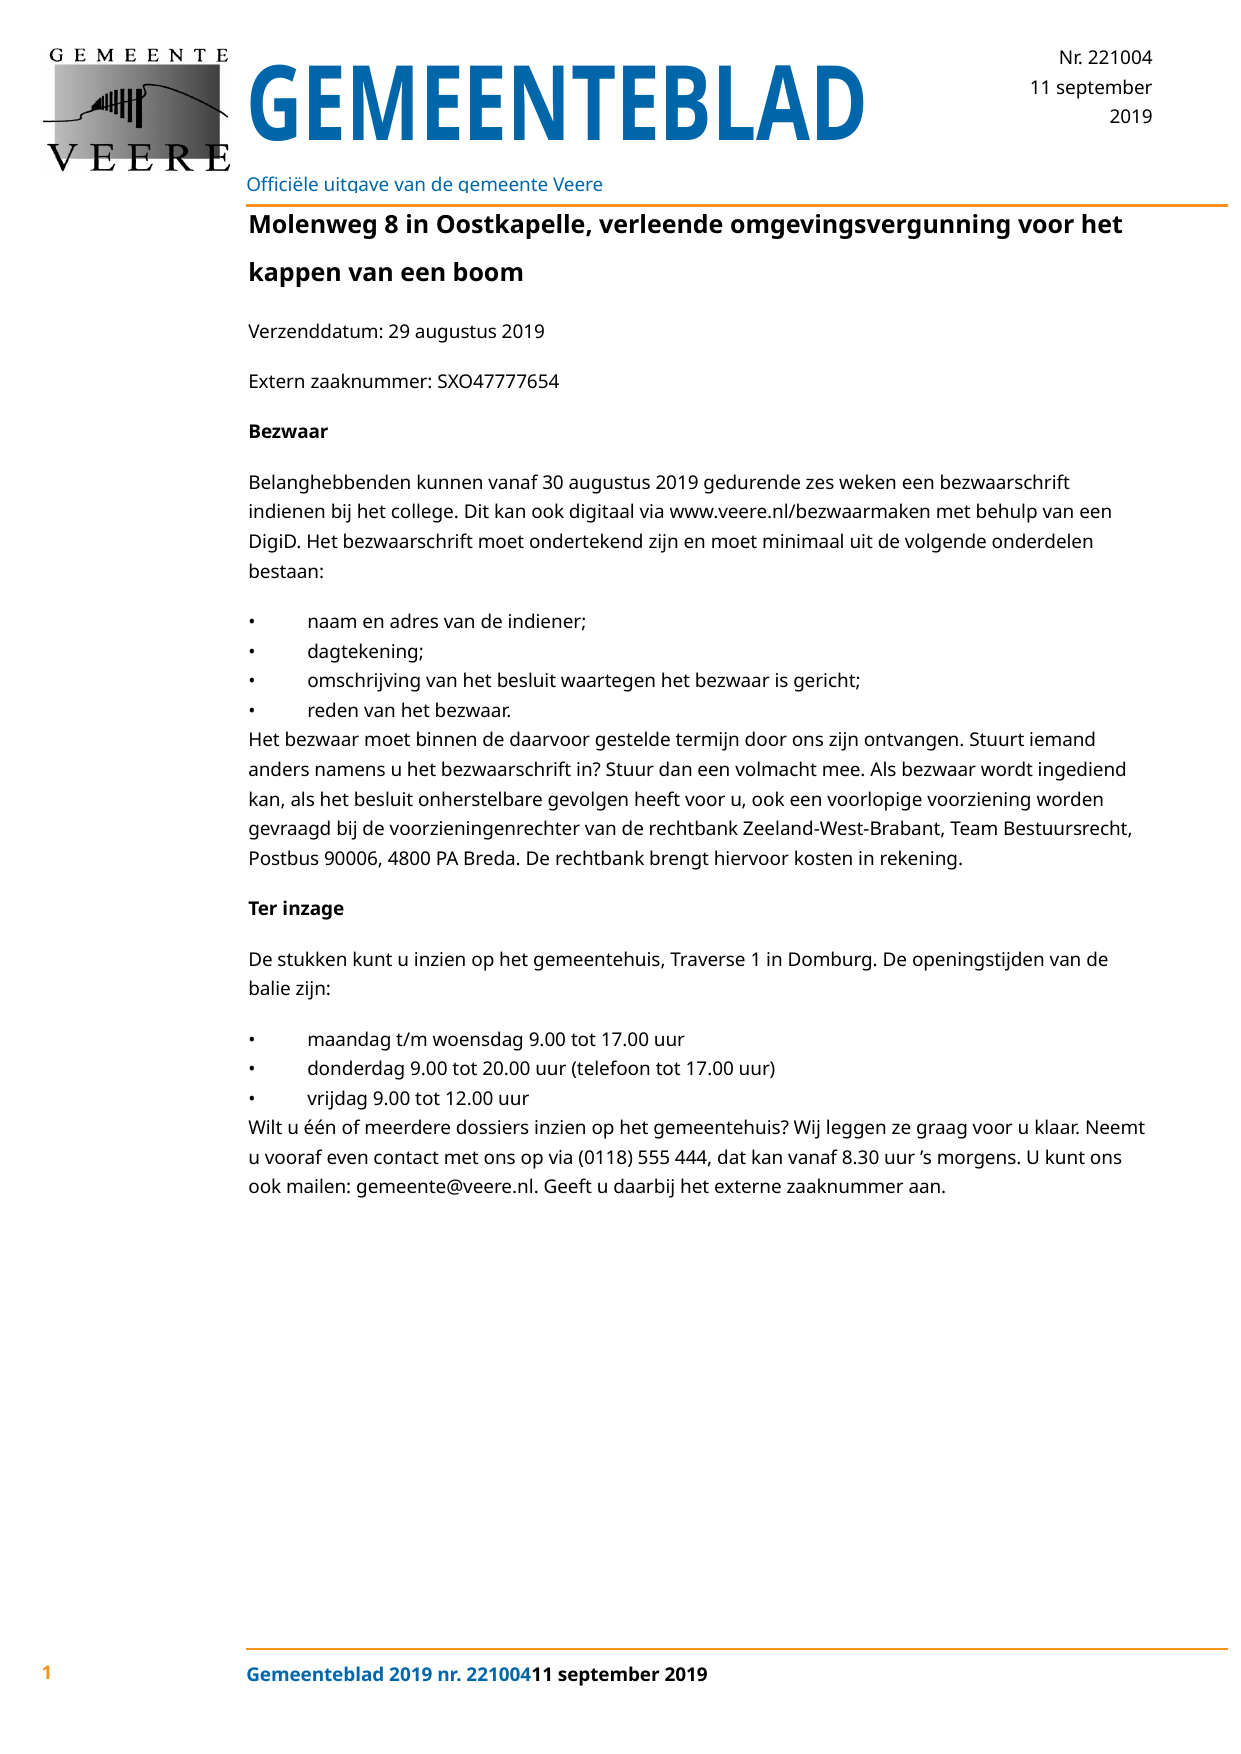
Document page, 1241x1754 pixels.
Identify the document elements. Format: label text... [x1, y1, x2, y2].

list vrijdag 9.00 tot 12.00 uur [248, 1085, 1152, 1111]
list naam en adres van de indiener; [248, 608, 1152, 634]
text De stukken kunt u inzien op het gemeentehuis, Traverse 1 in Domburg. De openingstijden van de balie zijn: [248, 946, 1152, 1001]
text Molenweg 8 in Oostkapelle, verleende omgevingsvergunning voor het kappen van een boom [248, 207, 1152, 288]
text Extern zaaknummer: SXO47777654 [248, 368, 1152, 394]
list donderdag 9.00 tot 20.00 uur (telefoon tot 17.00 uur) [248, 1055, 1152, 1081]
list omschrijving van het besluit waartegen het bezwaar is gericht; [248, 667, 1152, 693]
list reden van het bezwaar. [248, 697, 1152, 723]
text Verzenddatum: 29 augustus 2019 [248, 318, 1152, 344]
list dagtekening; [248, 638, 1152, 664]
text Bezwaar [248, 419, 1152, 444]
picture [41, 47, 231, 172]
text Ter inzage [248, 895, 1152, 921]
text Belanghebbenden kunnen vanaf 30 augustus 2019 gedurende zes weken een bezwaarschrift indienen bij het college. Dit kan ook digitaal via www.veere.nl/bezwaarmaken met behulp van een DigiD. Het bezwaarschrift moet ondertekend zijn en moet minimaal uit de volgende onderdelen bestaan: [248, 469, 1152, 584]
text Wilt u één of meerdere dossiers inzien op het gemeentehuis? Wij leggen ze graag voor u klaar. Neemt u vooraf even contact met ons op via (0118) 555 444, dat kan vanaf 8.30 uur ’s morgens. U kunt ons ook mailen: gemeente@veere.nl. Geeft u daarbij het externe zaaknummer aan. [248, 1114, 1152, 1199]
list maandag t/m woensdag 9.00 tot 17.00 uur [248, 1026, 1152, 1052]
text Het bezwaar moet binnen de daarvoor gestelde termijn door ons zijn ontvangen. Stuurt iemand anders namens u het bezwaarschrift in? Stuur dan een volmacht mee. Als bezwaar wordt ingediend kan, als het besluit onherstelbare gevolgen heeft voor u, ook een voorlopige voorziening worden gevraagd bij de voorzieningenrechter van de rechtbank Zeeland-West-Brabant, Team Bestuursrecht, Postbus 90006, 4800 PA Breda. De rechtbank brengt hiervoor kosten in rekening. [248, 727, 1152, 871]
